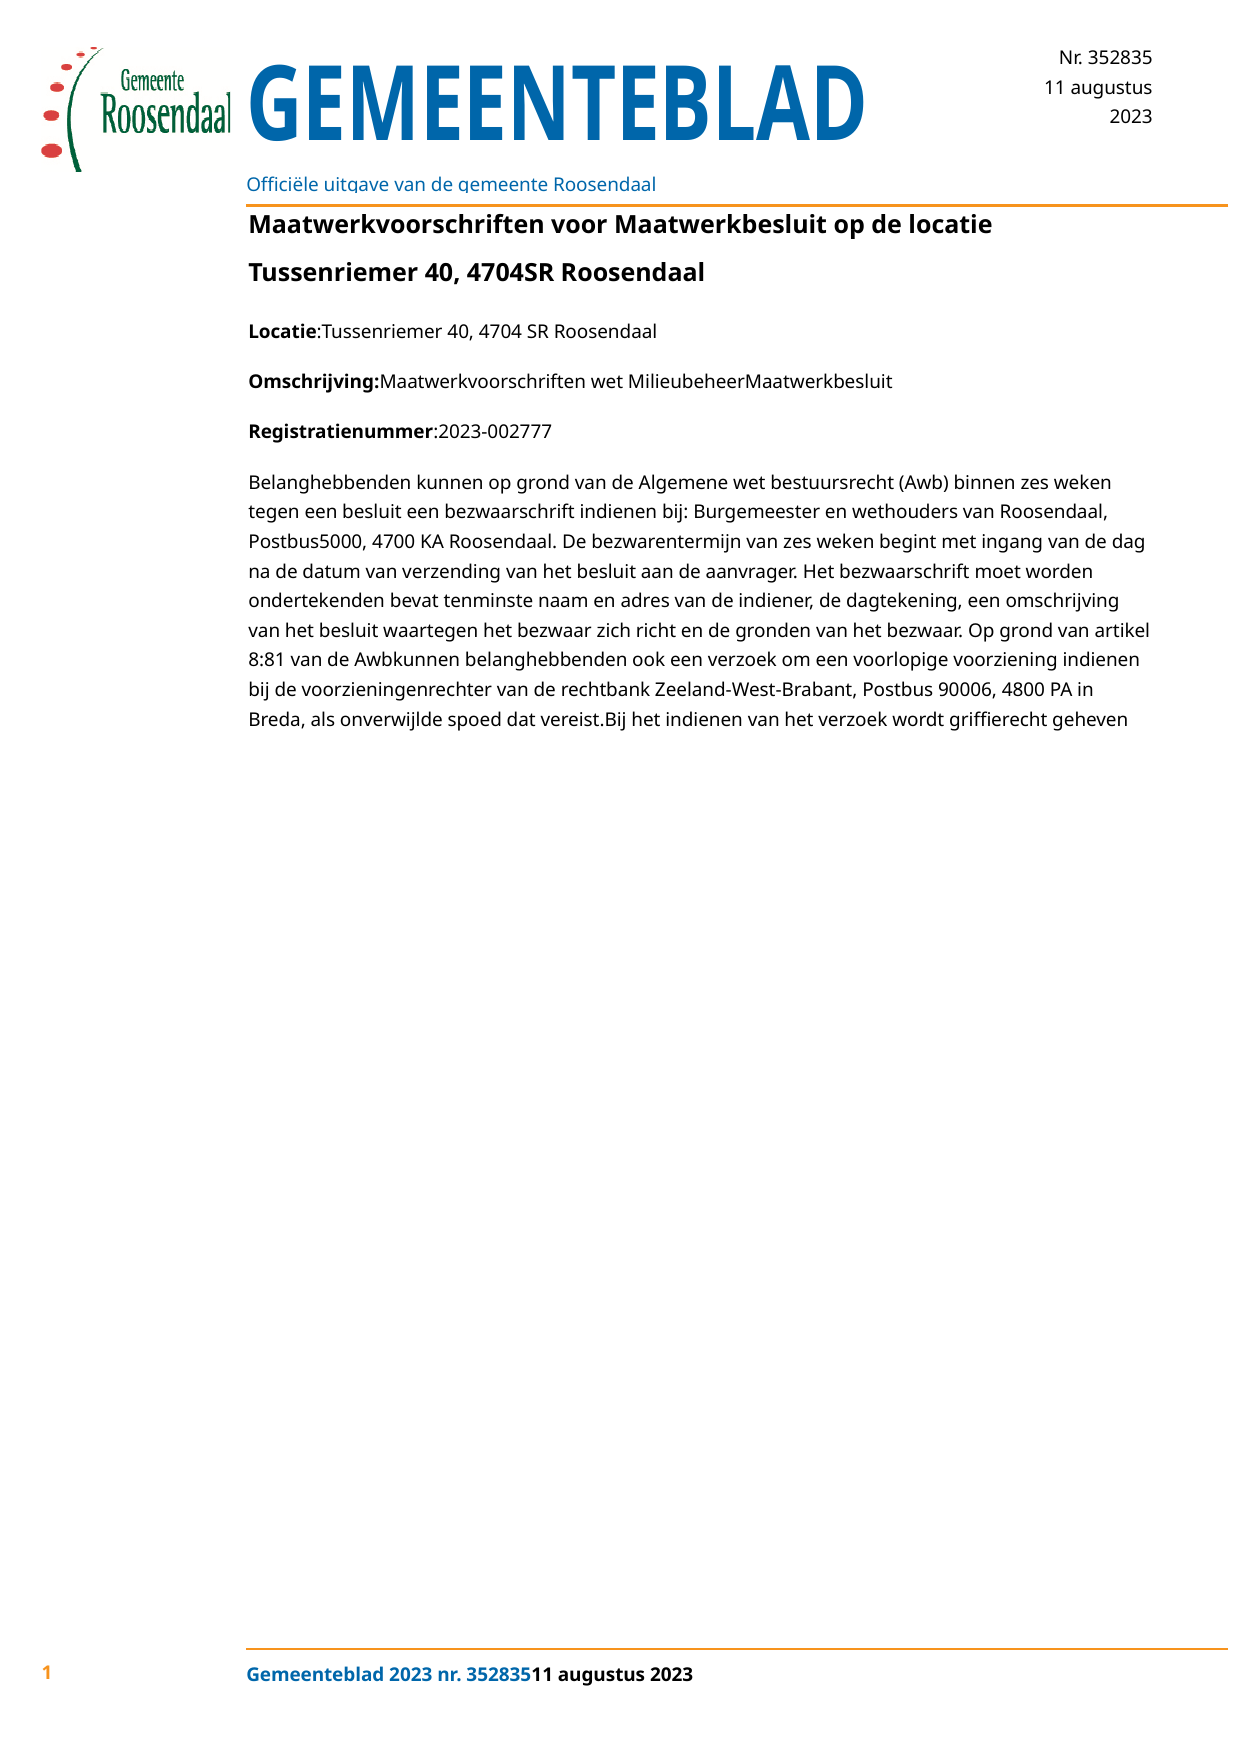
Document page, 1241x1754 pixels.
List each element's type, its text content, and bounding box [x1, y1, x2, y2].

text Registratienummer:2023-002777 [248, 419, 1152, 444]
picture [41, 47, 231, 172]
text Belanghebbenden kunnen op grond van de Algemene wet bestuursrecht (Awb) binnen zes weken tegen een besluit een bezwaarschrift indienen bij: Burgemeester en wethouders van Roosendaal, Postbus5000, 4700 KA Roosendaal. De bezwarentermijn van zes weken begint met ingang van de dag na de datum van verzending van het besluit aan de aanvrager. Het bezwaarschrift moet worden ondertekenden bevat tenminste naam en adres van de indiener, de dagtekening, een omschrijving van het besluit waartegen het bezwaar zich richt en de gronden van het bezwaar. Op grond van artikel 8:81 van de Awbkunnen belanghebbenden ook een verzoek om een voorlopige voorziening indienen bij de voorzieningenrechter van de rechtbank Zeeland-West-Brabant, Postbus 90006, 4800 PA in Breda, als onverwijlde spoed dat vereist.Bij het indienen van het verzoek wordt griffierecht geheven [248, 469, 1152, 732]
text Locatie:Tussenriemer 40, 4704 SR Roosendaal [248, 318, 1152, 344]
text Maatwerkvoorschriften voor Maatwerkbesluit op de locatie Tussenriemer 40, 4704SR Roosendaal [248, 207, 1152, 288]
text Omschrijving:Maatwerkvoorschriften wet MilieubeheerMaatwerkbesluit [248, 368, 1152, 394]
